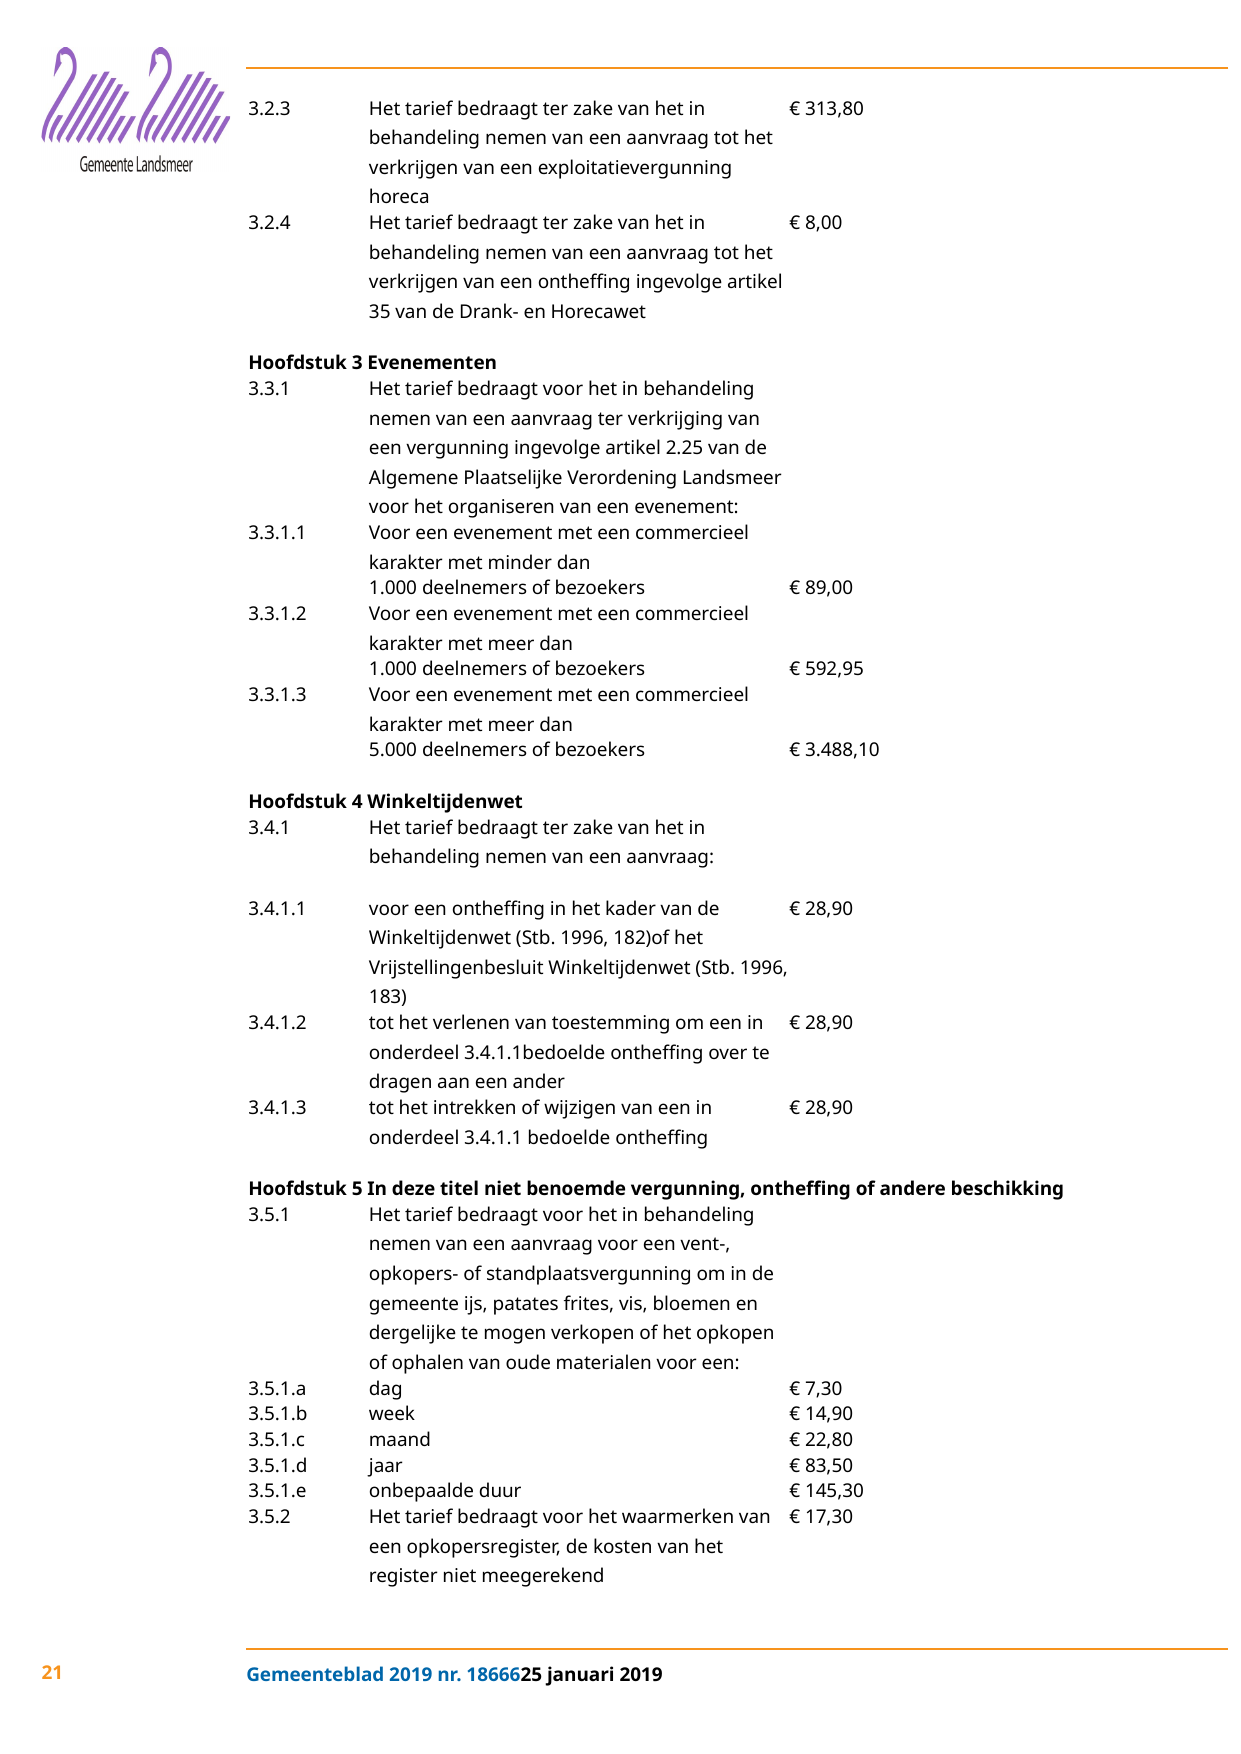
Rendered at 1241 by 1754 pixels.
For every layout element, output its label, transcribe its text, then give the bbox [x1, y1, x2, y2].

table_cell week [369, 1400, 789, 1426]
table_cell Het tarief bedraagt voor het in behandeling nemen van een aanvraag ter verkrijging van een vergunning ingevolge artikel 2.25 van de Algemene Plaatselijke Verordening Landsmeer voor het organiseren van een evenement: [369, 375, 789, 519]
table_cell [789, 814, 1152, 869]
table_cell 1.000 deelnemers of bezoekers [369, 656, 789, 681]
table_cell jaar [369, 1452, 789, 1478]
table_cell Het tarief bedraagt ter zake van het in behandeling nemen van een aanvraag tot het verkrijgen van een exploitatievergunning horeca [369, 95, 789, 209]
table_cell 3.5.2 [248, 1503, 369, 1588]
table_cell [248, 575, 369, 600]
table_cell [248, 656, 369, 681]
table_cell tot het verlenen van toestemming om een in onderdeel 3.4.1.1bedoelde ontheffing over te dragen aan een ander [369, 1009, 789, 1094]
table_cell € 145,30 [789, 1478, 1152, 1503]
table_cell [789, 519, 1152, 574]
table_cell 3.5.1.b [248, 1400, 369, 1426]
table_cell 5.000 deelnemers of bezoekers [369, 737, 789, 762]
table_cell € 28,90 [789, 895, 1152, 1009]
table_cell 3.5.1.d [248, 1452, 369, 1478]
table_cell maand [369, 1426, 789, 1452]
table_cell [248, 324, 1152, 349]
table_cell [789, 375, 1152, 519]
table_cell [789, 681, 1152, 737]
table_cell 3.3.1.2 [248, 600, 369, 656]
table_cell Hoofdstuk 3 Evenementen [248, 350, 1152, 375]
table_cell 3.4.1 [248, 814, 369, 869]
table_cell Het tarief bedraagt voor het waarmerken van een opkopersregister, de kosten van het register niet meegerekend [369, 1503, 789, 1588]
table_cell onbepaalde duur [369, 1478, 789, 1503]
table_cell 3.4.1.1 [248, 895, 369, 1009]
table_cell 3.3.1 [248, 375, 369, 519]
table_cell [789, 600, 1152, 656]
table_cell Het tarief bedraagt ter zake van het in behandeling nemen van een aanvraag tot het verkrijgen van een ontheffing ingevolge artikel 35 van de Drank- en Horecawet [369, 209, 789, 324]
table_cell € 14,90 [789, 1400, 1152, 1426]
table_cell [248, 869, 369, 895]
table_cell Voor een evenement met een commercieel karakter met minder dan [369, 519, 789, 574]
table_cell 1.000 deelnemers of bezoekers [369, 575, 789, 600]
table_cell € 3.488,10 [789, 737, 1152, 762]
table_cell 3.5.1.e [248, 1478, 369, 1503]
table_cell 3.5.1 [248, 1201, 369, 1375]
table_cell € 7,30 [789, 1375, 1152, 1400]
table_cell Voor een evenement met een commercieel karakter met meer dan [369, 681, 789, 737]
table_cell € 17,30 [789, 1503, 1152, 1588]
table_cell 3.4.1.3 [248, 1094, 369, 1149]
table_cell [248, 1150, 1152, 1175]
table_cell 3.4.1.2 [248, 1009, 369, 1094]
table_cell Het tarief bedraagt voor het in behandeling nemen van een aanvraag voor een vent-, opkopers- of standplaatsvergunning om in de gemeente ijs, patates frites, vis, bloemen en dergelijke te mogen verkopen of het opkopen of ophalen van oude materialen voor een: [369, 1201, 789, 1375]
table_cell 3.2.3 [248, 95, 369, 209]
table_cell [248, 737, 369, 762]
table_cell € 89,00 [789, 575, 1152, 600]
table_cell [789, 869, 1152, 895]
table_cell [248, 763, 1152, 788]
table_cell € 83,50 [789, 1452, 1152, 1478]
table_cell 3.5.1.c [248, 1426, 369, 1452]
table_cell € 313,80 [789, 95, 1152, 209]
table_cell € 8,00 [789, 209, 1152, 324]
table_cell dag [369, 1375, 789, 1400]
table_cell [789, 1201, 1152, 1375]
table_cell 3.3.1.3 [248, 681, 369, 737]
table_cell 3.3.1.1 [248, 519, 369, 574]
table_cell 3.2.4 [248, 209, 369, 324]
table_cell Voor een evenement met een commercieel karakter met meer dan [369, 600, 789, 656]
table_cell [369, 869, 789, 895]
picture [41, 47, 231, 172]
table_cell Hoofdstuk 4 Winkeltijdenwet [248, 788, 1152, 814]
table_cell € 28,90 [789, 1094, 1152, 1149]
table_cell € 592,95 [789, 656, 1152, 681]
table_cell 3.5.1.a [248, 1375, 369, 1400]
table_cell € 28,90 [789, 1009, 1152, 1094]
table_cell voor een ontheffing in het kader van de Winkeltijdenwet (Stb. 1996, 182)of het Vrijstellingenbesluit Winkeltijdenwet (Stb. 1996, 183) [369, 895, 789, 1009]
table_cell € 22,80 [789, 1426, 1152, 1452]
table_cell tot het intrekken of wijzigen van een in onderdeel 3.4.1.1 bedoelde ontheffing [369, 1094, 789, 1149]
table_cell Het tarief bedraagt ter zake van het in behandeling nemen van een aanvraag: [369, 814, 789, 869]
table_cell Hoofdstuk 5 In deze titel niet benoemde vergunning, ontheffing of andere beschikking [248, 1175, 1152, 1201]
